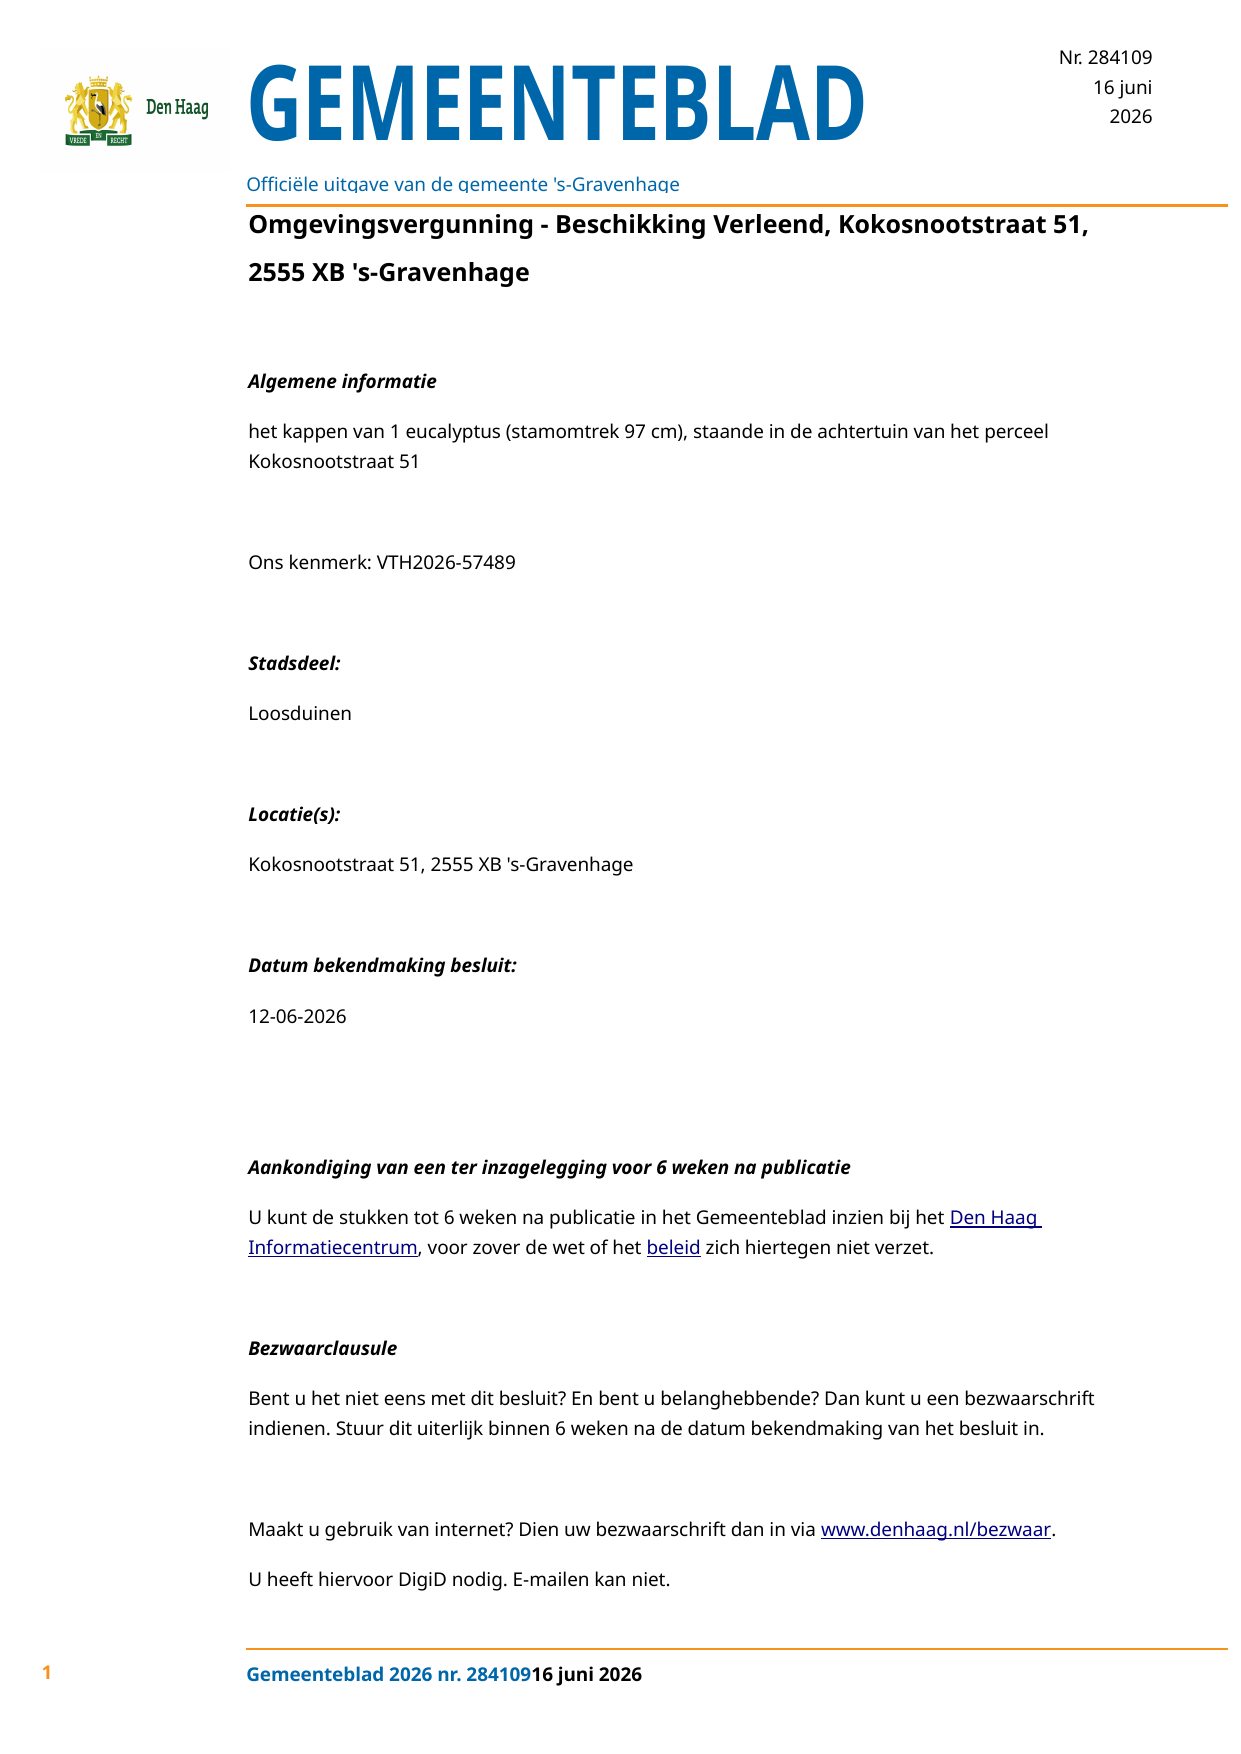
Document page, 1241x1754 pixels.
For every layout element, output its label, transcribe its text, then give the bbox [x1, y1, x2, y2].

text Datum bekendmaking besluit: [248, 952, 1152, 978]
text Omgevingsvergunning - Beschikking Verleend, Kokosnootstraat 51, 2555 XB 's-Gravenhage [248, 207, 1152, 288]
text Loosduinen [248, 700, 1152, 726]
text Kokosnootstraat 51, 2555 XB 's-Gravenhage [248, 852, 1152, 877]
text Algemene informatie [248, 368, 1152, 394]
text 12-06-2026 [248, 1003, 1152, 1029]
text U kunt de stukken tot 6 weken na publicatie in het Gemeenteblad inzien bij het Den Haag Informatiecentrum, voor zover de wet of het beleid zich hiertegen niet verzet. [248, 1204, 1152, 1260]
text Bent u het niet eens met dit besluit? En bent u belanghebbende? Dan kunt u een bezwaarschrift indienen. Stuur dit uiterlijk binnen 6 weken na de datum bekendmaking van het besluit in. [248, 1385, 1152, 1441]
text Maakt u gebruik van internet? Dien uw bezwaarschrift dan in via www.denhaag.nl/bezwaar. [248, 1516, 1152, 1542]
text Ons kenmerk: VTH2026-57489 [248, 549, 1152, 575]
text Stadsdeel: [248, 650, 1152, 676]
picture [41, 47, 231, 172]
text Locatie(s): [248, 801, 1152, 827]
text Aankondiging van een ter inzagelegging voor 6 weken na publicatie [248, 1154, 1152, 1180]
text Bezwaarclausule [248, 1335, 1152, 1361]
text het kappen van 1 eucalyptus (stamomtrek 97 cm), staande in de achtertuin van het perceel Kokosnootstraat 51 [248, 419, 1152, 474]
text U heeft hiervoor DigiD nodig. E-mailen kan niet. [248, 1566, 1152, 1592]
